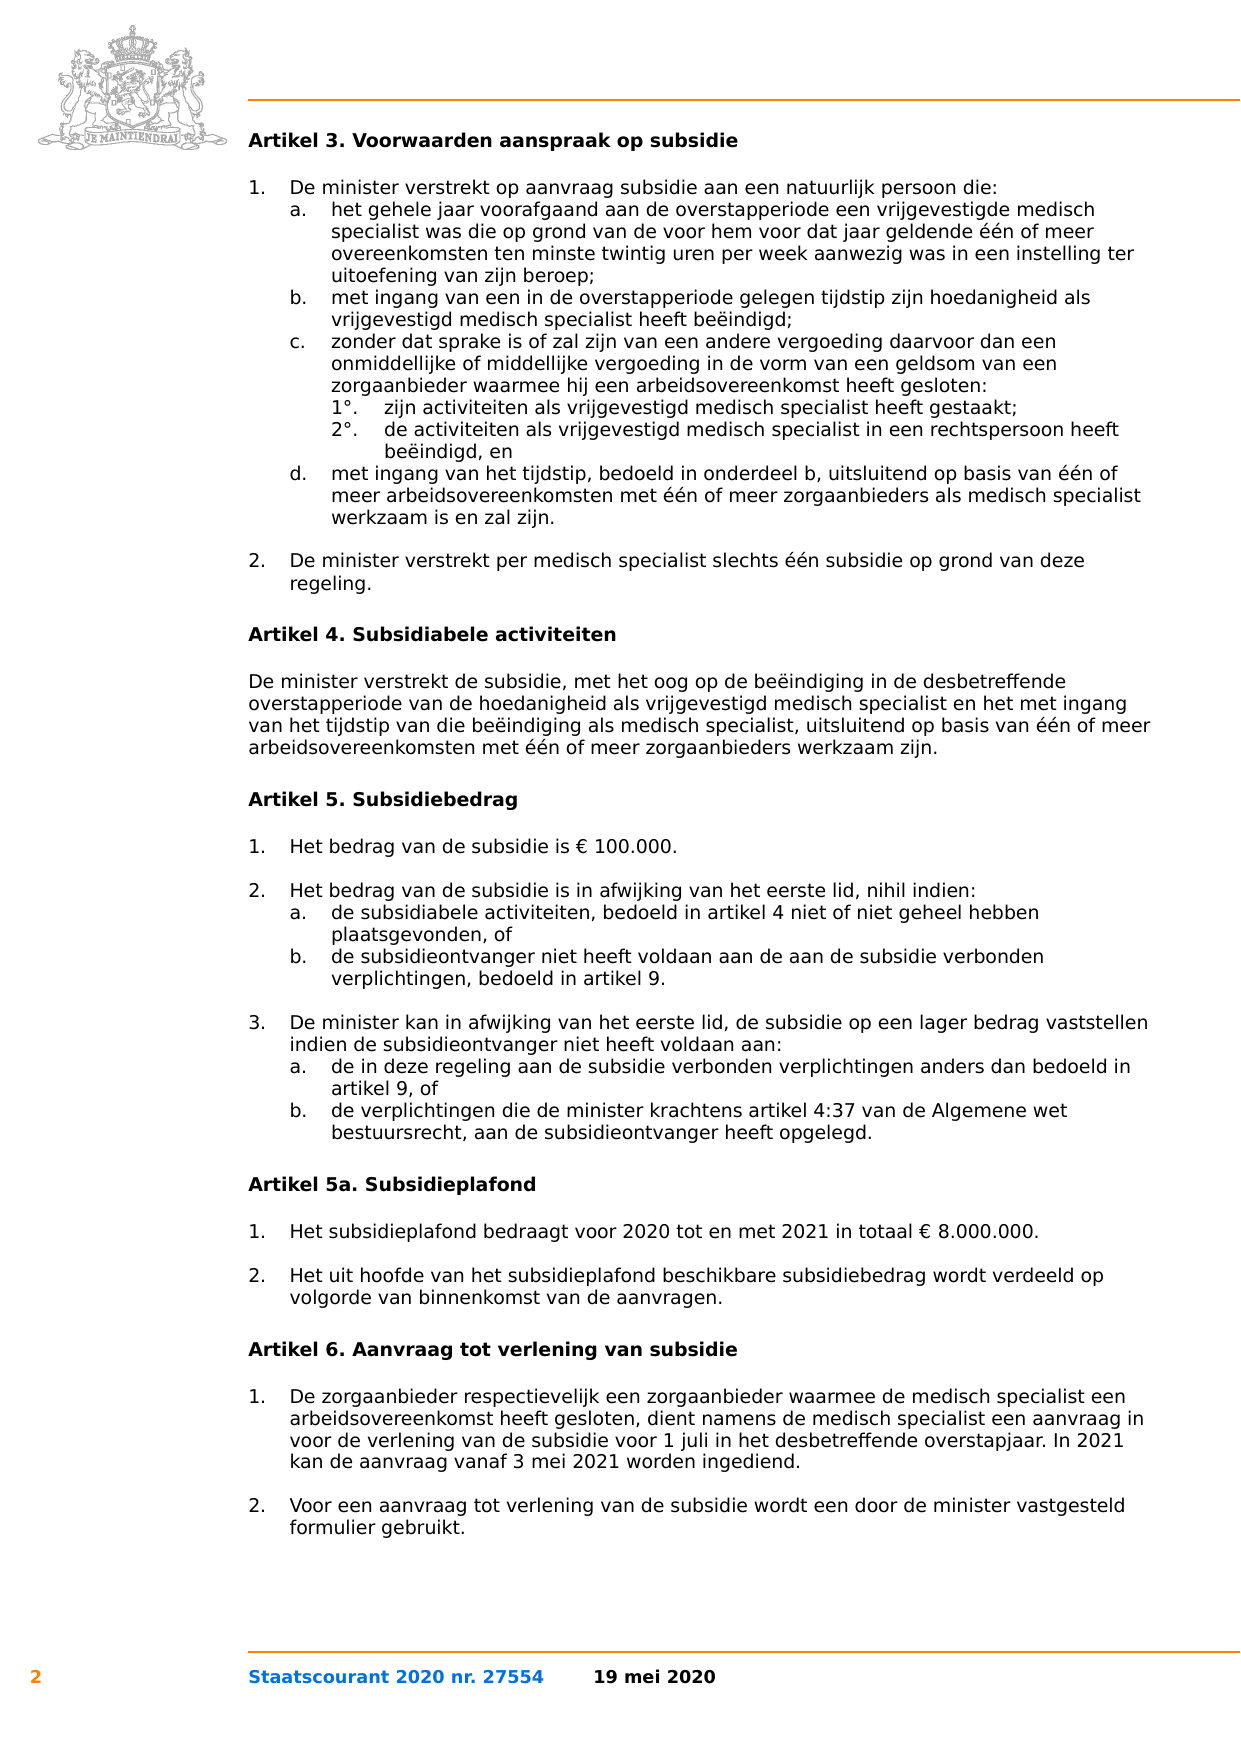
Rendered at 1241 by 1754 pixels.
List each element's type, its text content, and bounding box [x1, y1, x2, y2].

text 2. Het uit hoofde van het subsidieplafond beschikbare subsidiebedrag wordt verdeeld op volgorde van binnenkomst van de aanvragen. [248, 1264, 1163, 1308]
subtitle Artikel 5. Subsidiebedrag [248, 789, 1163, 811]
text 1°. zijn activiteiten als vrijgevestigd medisch specialist heeft gestaakt; [331, 397, 1163, 419]
subtitle Artikel 3. Voorwaarden aanspraak op subsidie [248, 130, 1163, 152]
text a. de in deze regeling aan de subsidie verbonden verplichtingen anders dan bedoeld in artikel 9, of [289, 1056, 1163, 1100]
text 2. Het bedrag van de subsidie is in afwijking van het eerste lid, nihil indien: [248, 880, 1163, 902]
text b. de verplichtingen die de minister krachtens artikel 4:37 van de Algemene wet bestuursrecht, aan de subsidieontvanger heeft opgelegd. [289, 1100, 1163, 1144]
text 2. Voor een aanvraag tot verlening van de subsidie wordt een door de minister vastgesteld formulier gebruikt. [248, 1495, 1163, 1539]
text c. zonder dat sprake is of zal zijn van een andere vergoeding daarvoor dan een onmiddellijke of middellijke vergoeding in de vorm van een geldsom van een zorgaanbieder waarmee hij een arbeidsovereenkomst heeft gesloten: [289, 331, 1163, 397]
text a. het gehele jaar voorafgaand aan de overstapperiode een vrijgevestigde medisch specialist was die op grond van de voor hem voor dat jaar geldende één of meer overeenkomsten ten minste twintig uren per week aanwezig was in een instelling ter uitoefening van zijn beroep; [289, 199, 1163, 287]
text 1. De zorgaanbieder respectievelijk een zorgaanbieder waarmee de medisch specialist een arbeidsovereenkomst heeft gesloten, dient namens de medisch specialist een aanvraag in voor de verlening van de subsidie voor 1 juli in het desbetreffende overstapjaar. In 2021 kan de aanvraag vanaf 3 mei 2021 worden ingediend. [248, 1386, 1163, 1473]
text 2°. de activiteiten als vrijgevestigd medisch specialist in een rechtspersoon heeft beëindigd, en [331, 419, 1163, 463]
text b. met ingang van een in de overstapperiode gelegen tijdstip zijn hoedanigheid als vrijgevestigd medisch specialist heeft beëindigd; [289, 287, 1163, 331]
subtitle Artikel 5a. Subsidieplafond [248, 1174, 1163, 1196]
picture [38, 25, 227, 150]
subtitle Artikel 4. Subsidiabele activiteiten [248, 624, 1163, 646]
text 1. De minister verstrekt op aanvraag subsidie aan een natuurlijk persoon die: [248, 177, 1163, 199]
text d. met ingang van het tijdstip, bedoeld in onderdeel b, uitsluitend op basis van één of meer arbeidsovereenkomsten met één of meer zorgaanbieders als medisch specialist werkzaam is en zal zijn. [289, 463, 1163, 528]
subtitle Artikel 6. Aanvraag tot verlening van subsidie [248, 1338, 1163, 1361]
text 3. De minister kan in afwijking van het eerste lid, de subsidie op een lager bedrag vaststellen indien de subsidieontvanger niet heeft voldaan aan: [248, 1012, 1163, 1056]
text 2. De minister verstrekt per medisch specialist slechts één subsidie op grond van deze regeling. [248, 550, 1163, 594]
text De minister verstrekt de subsidie, met het oog op de beëindiging in de desbetreffende overstapperiode van de hoedanigheid als vrijgevestigd medisch specialist en het met ingang van het tijdstip van die beëindiging als medisch specialist, uitsluitend op basis van één of meer arbeidsovereenkomsten met één of meer zorgaanbieders werkzaam zijn. [248, 671, 1163, 759]
text a. de subsidiabele activiteiten, bedoeld in artikel 4 niet of niet geheel hebben plaatsgevonden, of [289, 902, 1163, 946]
text b. de subsidieontvanger niet heeft voldaan aan de aan de subsidie verbonden verplichtingen, bedoeld in artikel 9. [289, 946, 1163, 990]
text 1. Het subsidieplafond bedraagt voor 2020 tot en met 2021 in totaal € 8.000.000. [248, 1221, 1163, 1243]
text 1. Het bedrag van de subsidie is € 100.000. [248, 836, 1163, 858]
